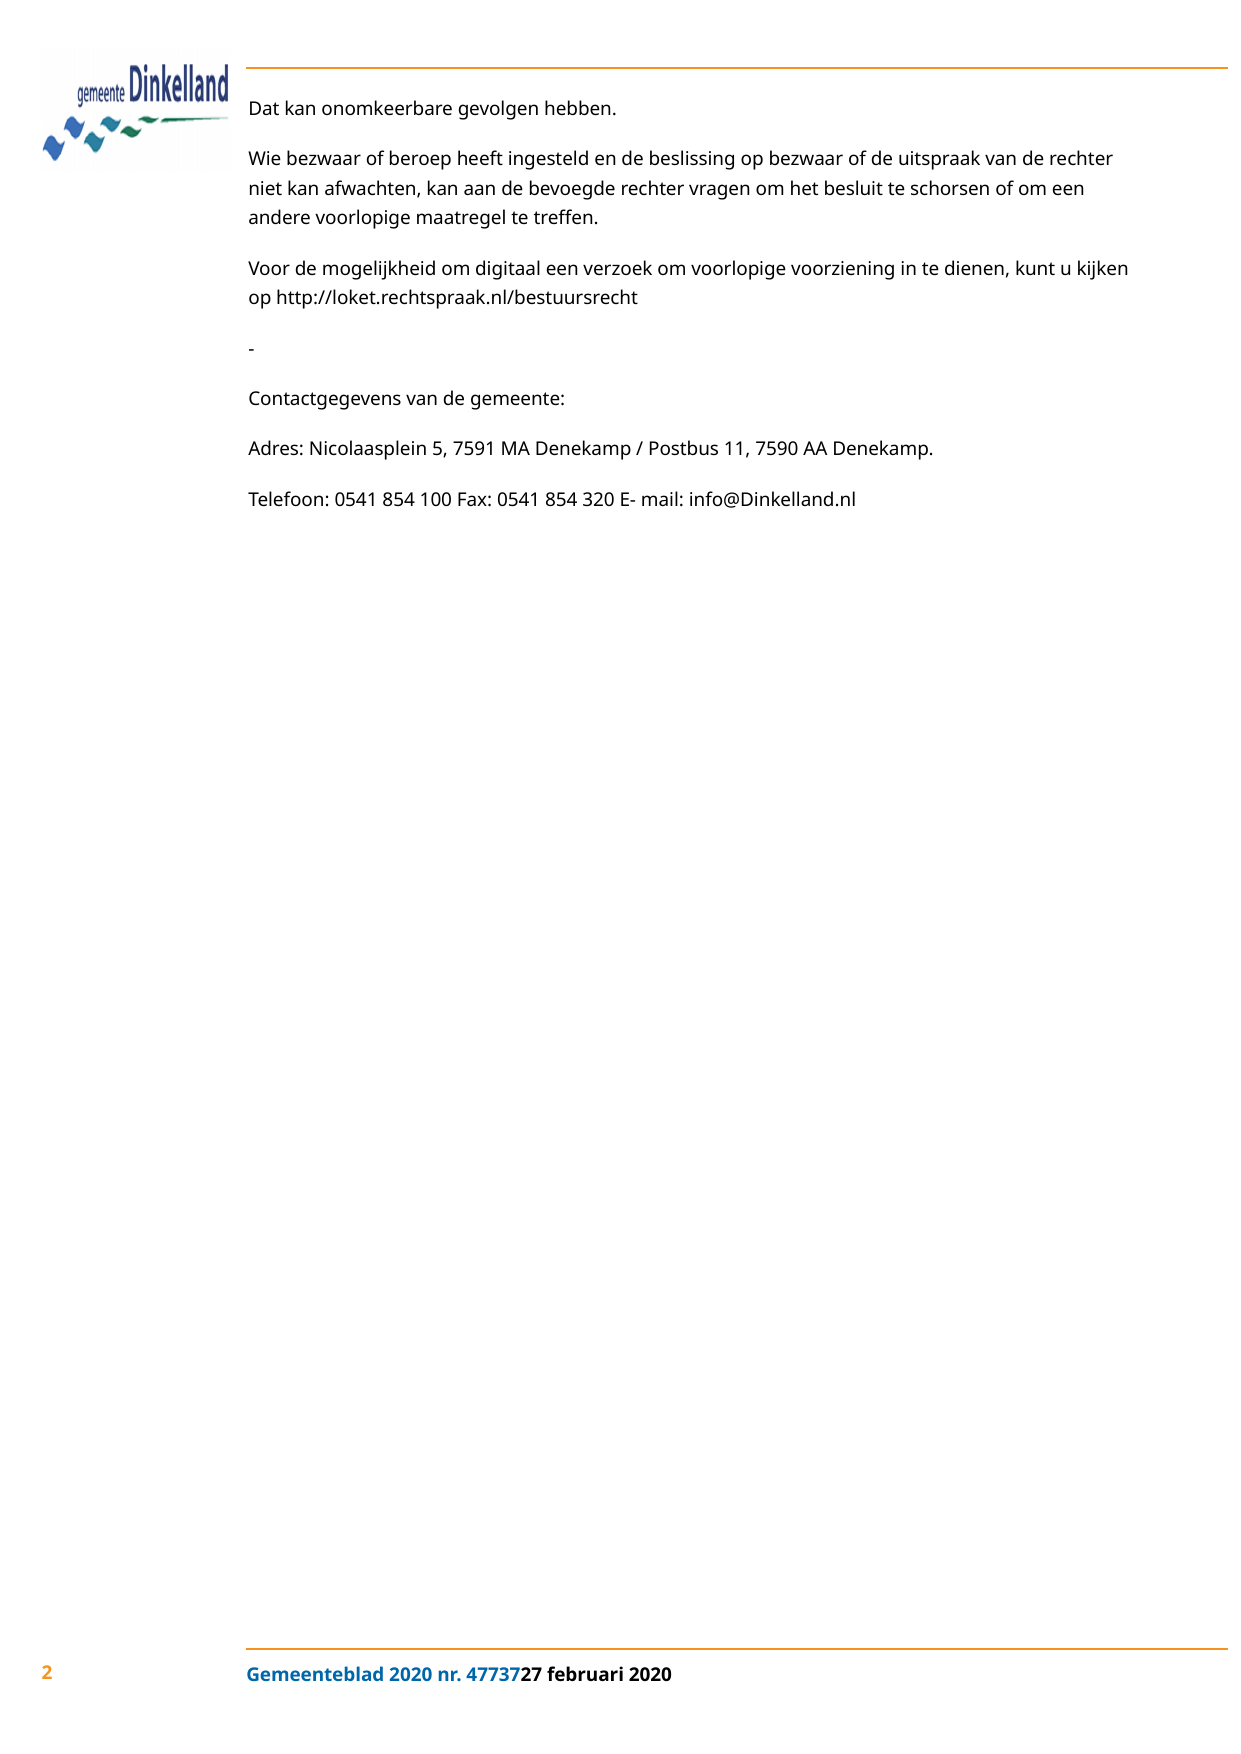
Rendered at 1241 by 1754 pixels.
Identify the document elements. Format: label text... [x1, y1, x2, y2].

text Adres: Nicolaasplein 5, 7591 MA Denekamp / Postbus 11, 7590 AA Denekamp. [248, 436, 1152, 461]
text Telefoon: 0541 854 100 Fax: 0541 854 320 E- mail: info@Dinkelland.nl [248, 486, 1152, 512]
text Wie bezwaar of beroep heeft ingesteld en de beslissing op bezwaar of de uitspraak van de rechter niet kan afwachten, kan aan de bevoegde rechter vragen om het besluit te schorsen of om een andere voorlopige maatregel te treffen. [248, 145, 1152, 230]
text Voor de mogelijkheid om digitaal een verzoek om voorlopige voorziening in te dienen, kunt u kijken op http://loket.rechtspraak.nl/bestuursrecht [248, 255, 1152, 310]
text Contactgegevens van de gemeente: [248, 385, 1152, 411]
text Dat kan onomkeerbare gevolgen hebben. [248, 95, 1152, 121]
picture [41, 47, 231, 172]
text - [248, 335, 1152, 361]
